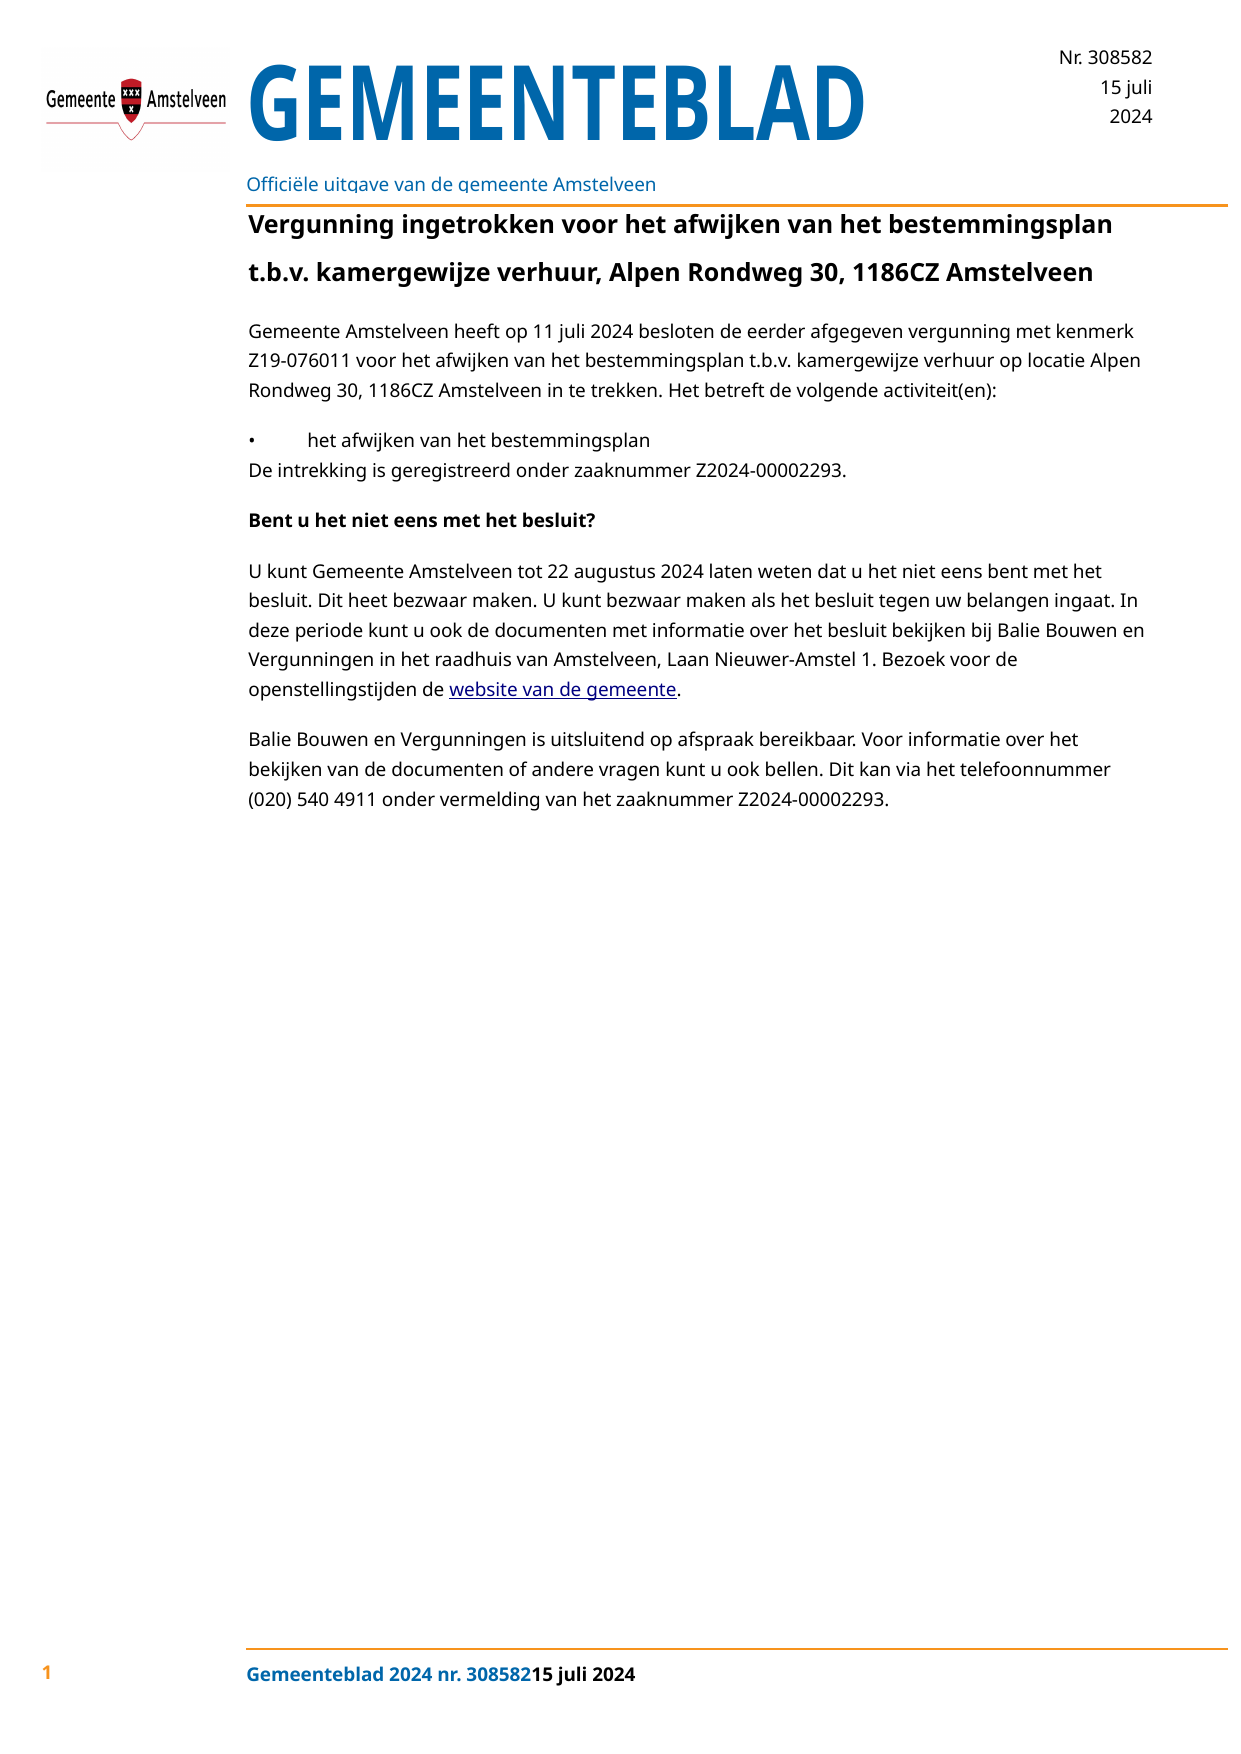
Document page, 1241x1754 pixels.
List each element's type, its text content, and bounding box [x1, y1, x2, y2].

list het afwijken van het bestemmingsplan [248, 427, 1152, 453]
text De intrekking is geregistreerd onder zaaknummer Z2024-00002293. [248, 457, 1152, 483]
text Balie Bouwen en Vergunningen is uitsluitend op afspraak bereikbaar. Voor informatie over het bekijken van de documenten of andere vragen kunt u ook bellen. Dit kan via het telefoonnummer (020) 540 4911 onder vermelding van het zaaknummer Z2024-00002293. [248, 727, 1152, 812]
text Bent u het niet eens met het besluit? [248, 507, 1152, 533]
picture [41, 47, 231, 172]
text U kunt Gemeente Amstelveen tot 22 augustus 2024 laten weten dat u het niet eens bent met het besluit. Dit heet bezwaar maken. U kunt bezwaar maken als het besluit tegen uw belangen ingaat. In deze periode kunt u ook de documenten met informatie over het besluit bekijken bij Balie Bouwen en Vergunningen in het raadhuis van Amstelveen, Laan Nieuwer-Amstel 1. Bezoek voor de openstellingstijden de website van de gemeente. [248, 558, 1152, 702]
text Vergunning ingetrokken voor het afwijken van het bestemmingsplan t.b.v. kamergewijze verhuur, Alpen Rondweg 30, 1186CZ Amstelveen [248, 207, 1152, 288]
text Gemeente Amstelveen heeft op 11 juli 2024 besloten de eerder afgegeven vergunning met kenmerk Z19-076011 voor het afwijken van het bestemmingsplan t.b.v. kamergewijze verhuur op locatie Alpen Rondweg 30, 1186CZ Amstelveen in te trekken. Het betreft de volgende activiteit(en): [248, 318, 1152, 403]
